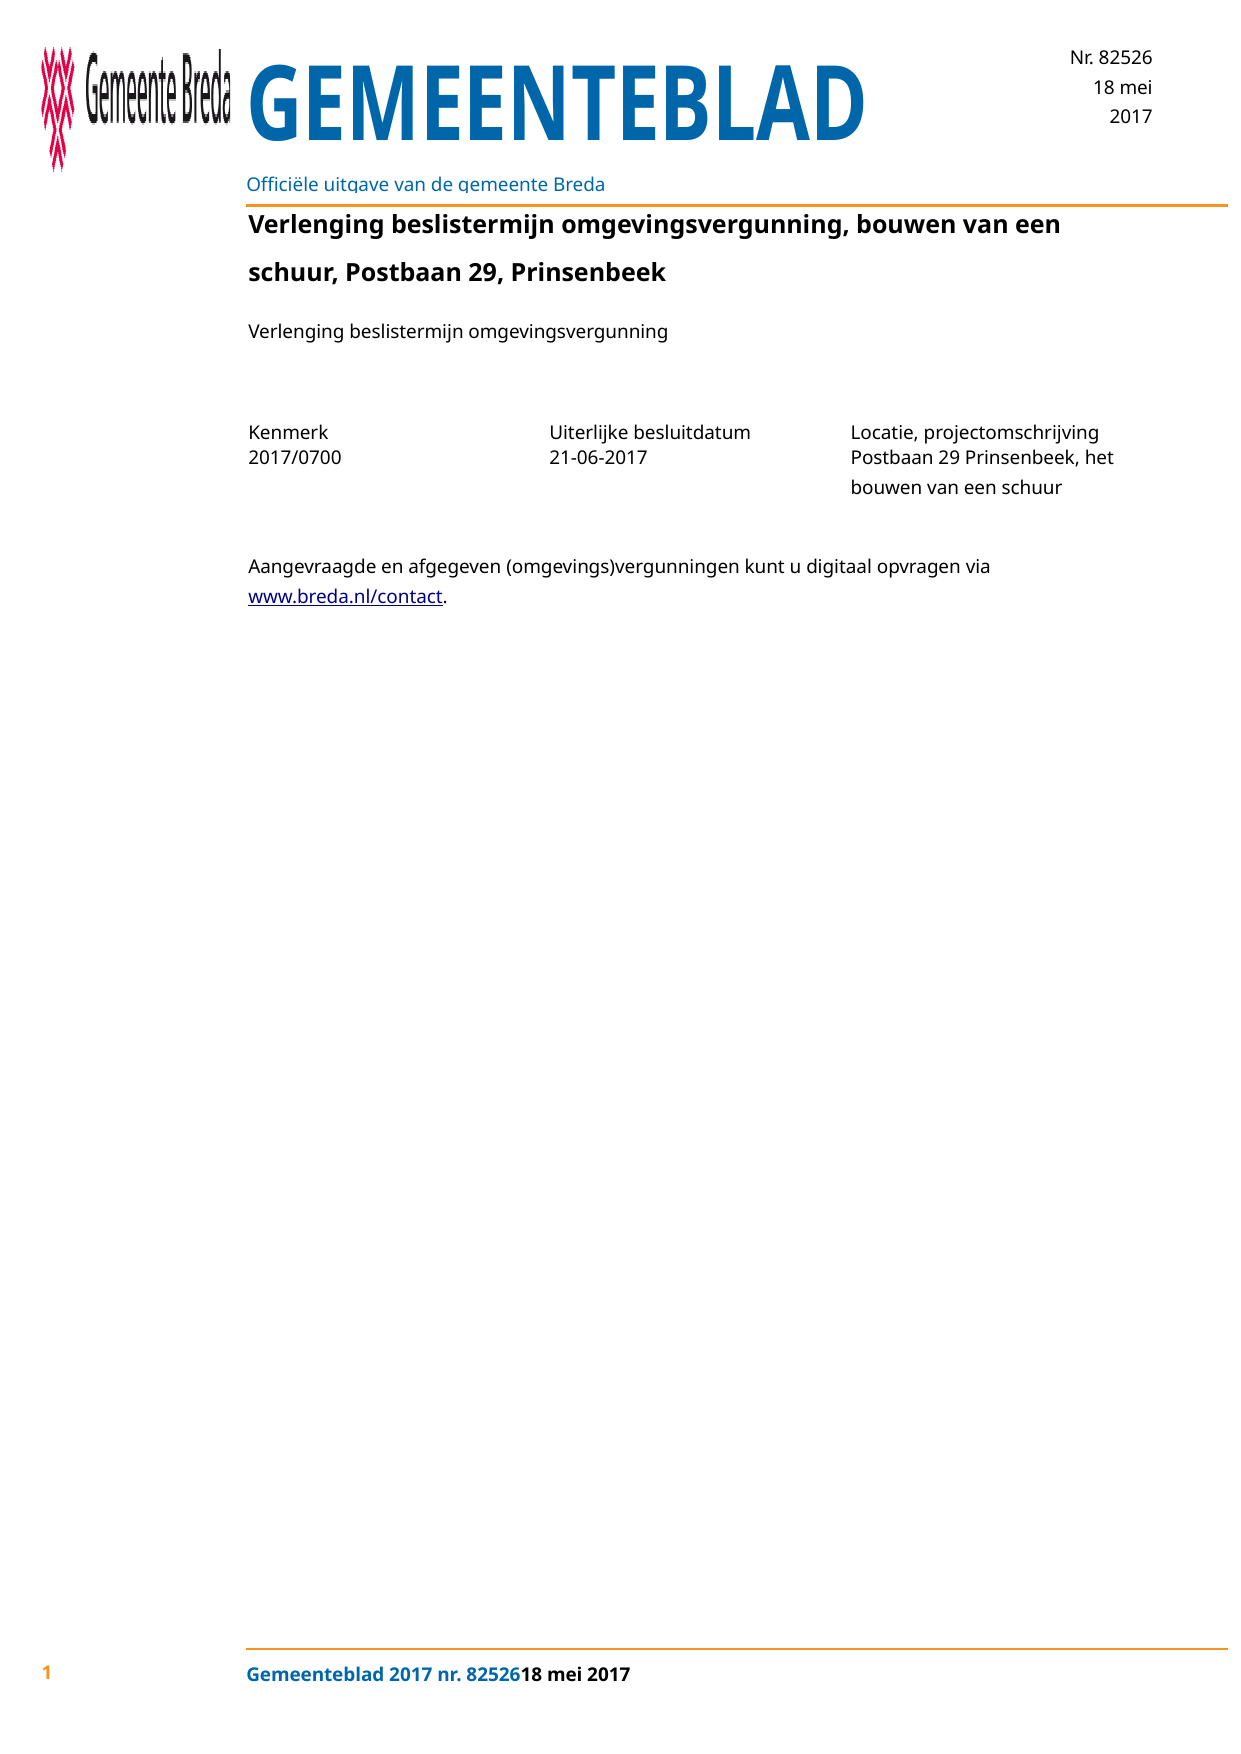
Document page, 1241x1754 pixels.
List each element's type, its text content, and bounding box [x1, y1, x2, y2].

table_header Kenmerk [248, 419, 549, 444]
table_cell Postbaan 29 Prinsenbeek, het bouwen van een schuur [850, 445, 1152, 500]
table_header Locatie, projectomschrijving [850, 419, 1152, 444]
picture [41, 47, 231, 172]
table_header Uiterlijke besluitdatum [549, 419, 850, 444]
table_cell 2017/0700 [248, 445, 549, 500]
text Aangevraagde en afgegeven (omgevings)vergunningen kunt u digitaal opvragen via www.breda.nl/contact. [248, 553, 1152, 609]
text Verlenging beslistermijn omgevingsvergunning [248, 318, 1152, 344]
table_cell 21-06-2017 [549, 445, 850, 500]
text Verlenging beslistermijn omgevingsvergunning, bouwen van een schuur, Postbaan 29, Prinsenbeek [248, 207, 1152, 288]
